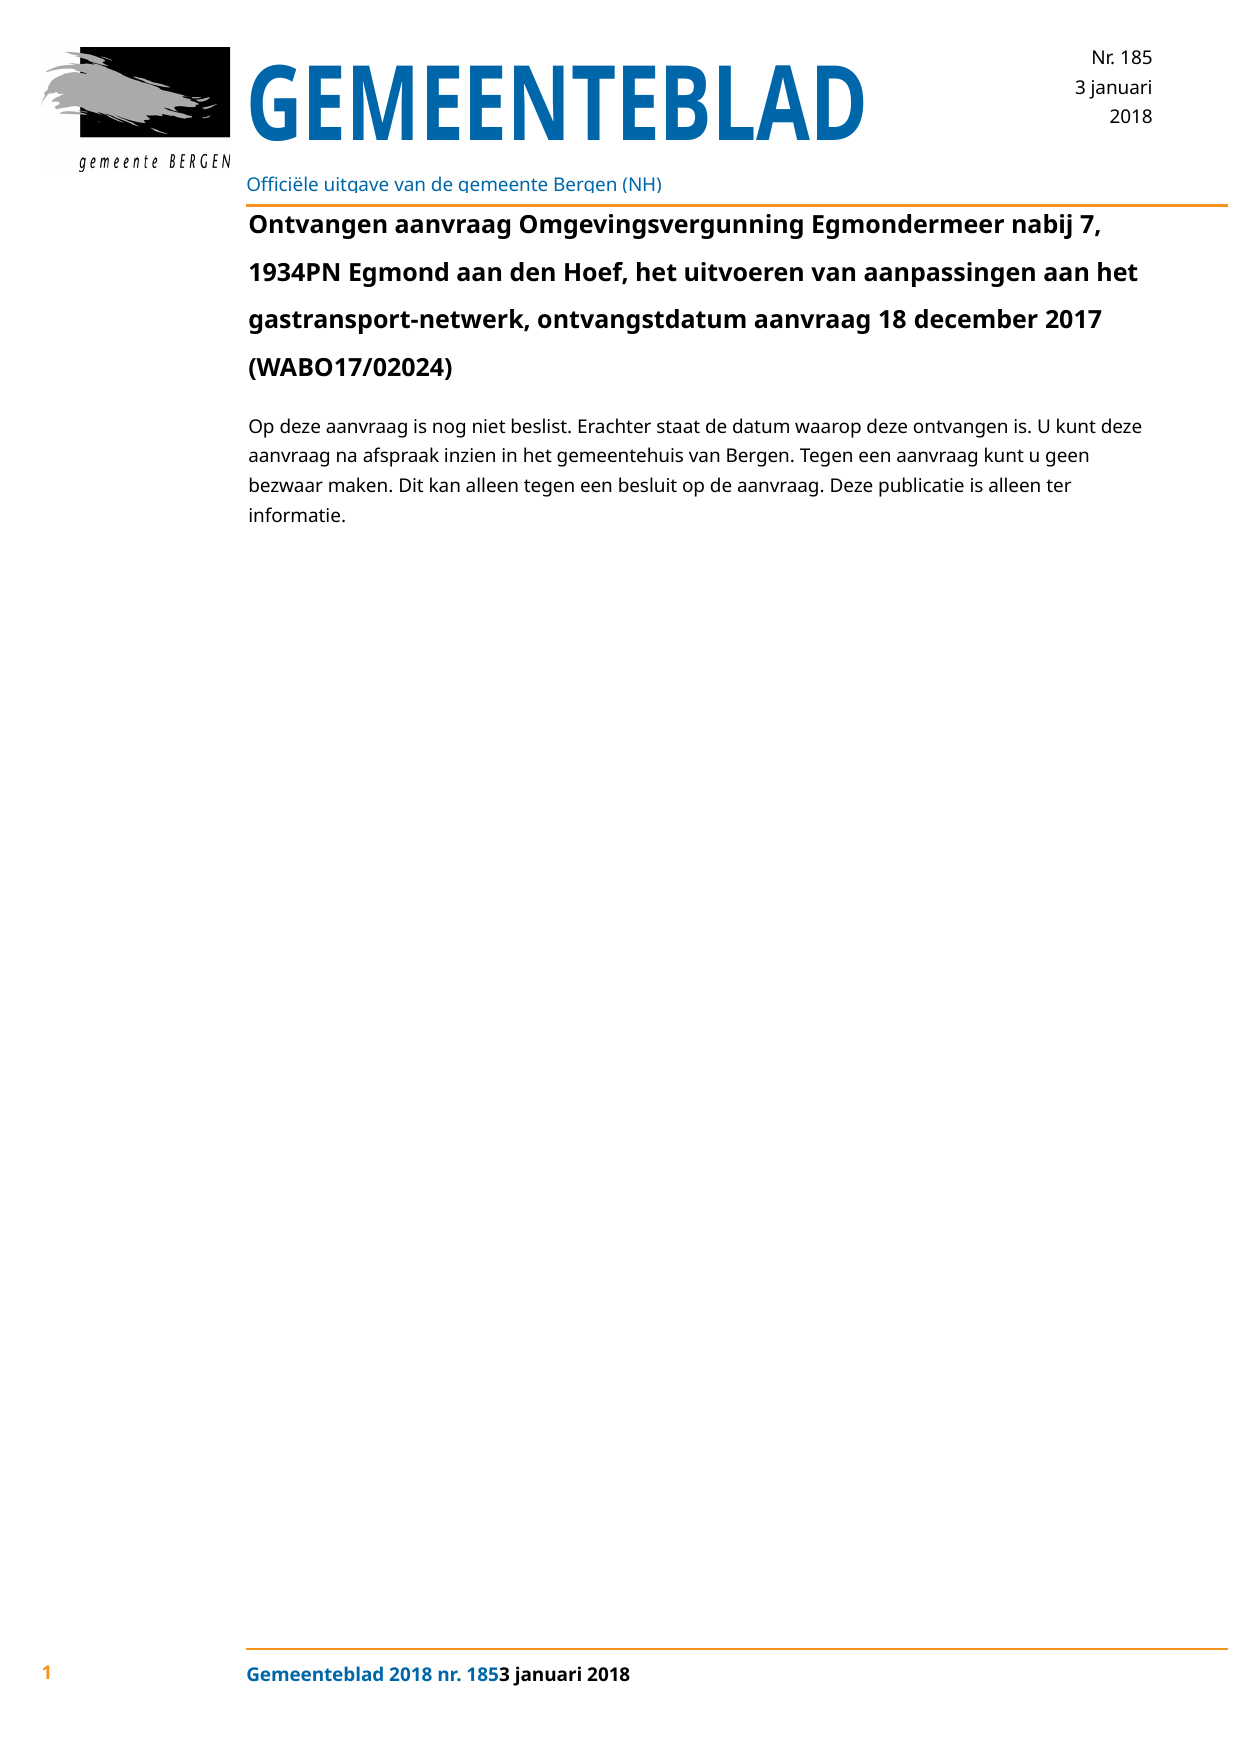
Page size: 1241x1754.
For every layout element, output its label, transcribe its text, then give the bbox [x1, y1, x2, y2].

picture [41, 47, 231, 172]
text Ontvangen aanvraag Omgevingsvergunning Egmondermeer nabij 7, 1934PN Egmond aan den Hoef, het uitvoeren van aanpassingen aan het gastransport-netwerk, ontvangstdatum aanvraag 18 december 2017 (WABO17/02024) [248, 207, 1152, 384]
text Op deze aanvraag is nog niet beslist. Erachter staat de datum waarop deze ontvangen is. U kunt deze aanvraag na afspraak inzien in het gemeentehuis van Bergen. Tegen een aanvraag kunt u geen bezwaar maken. Dit kan alleen tegen een besluit op de aanvraag. Deze publicatie is alleen ter informatie. [248, 413, 1152, 528]
